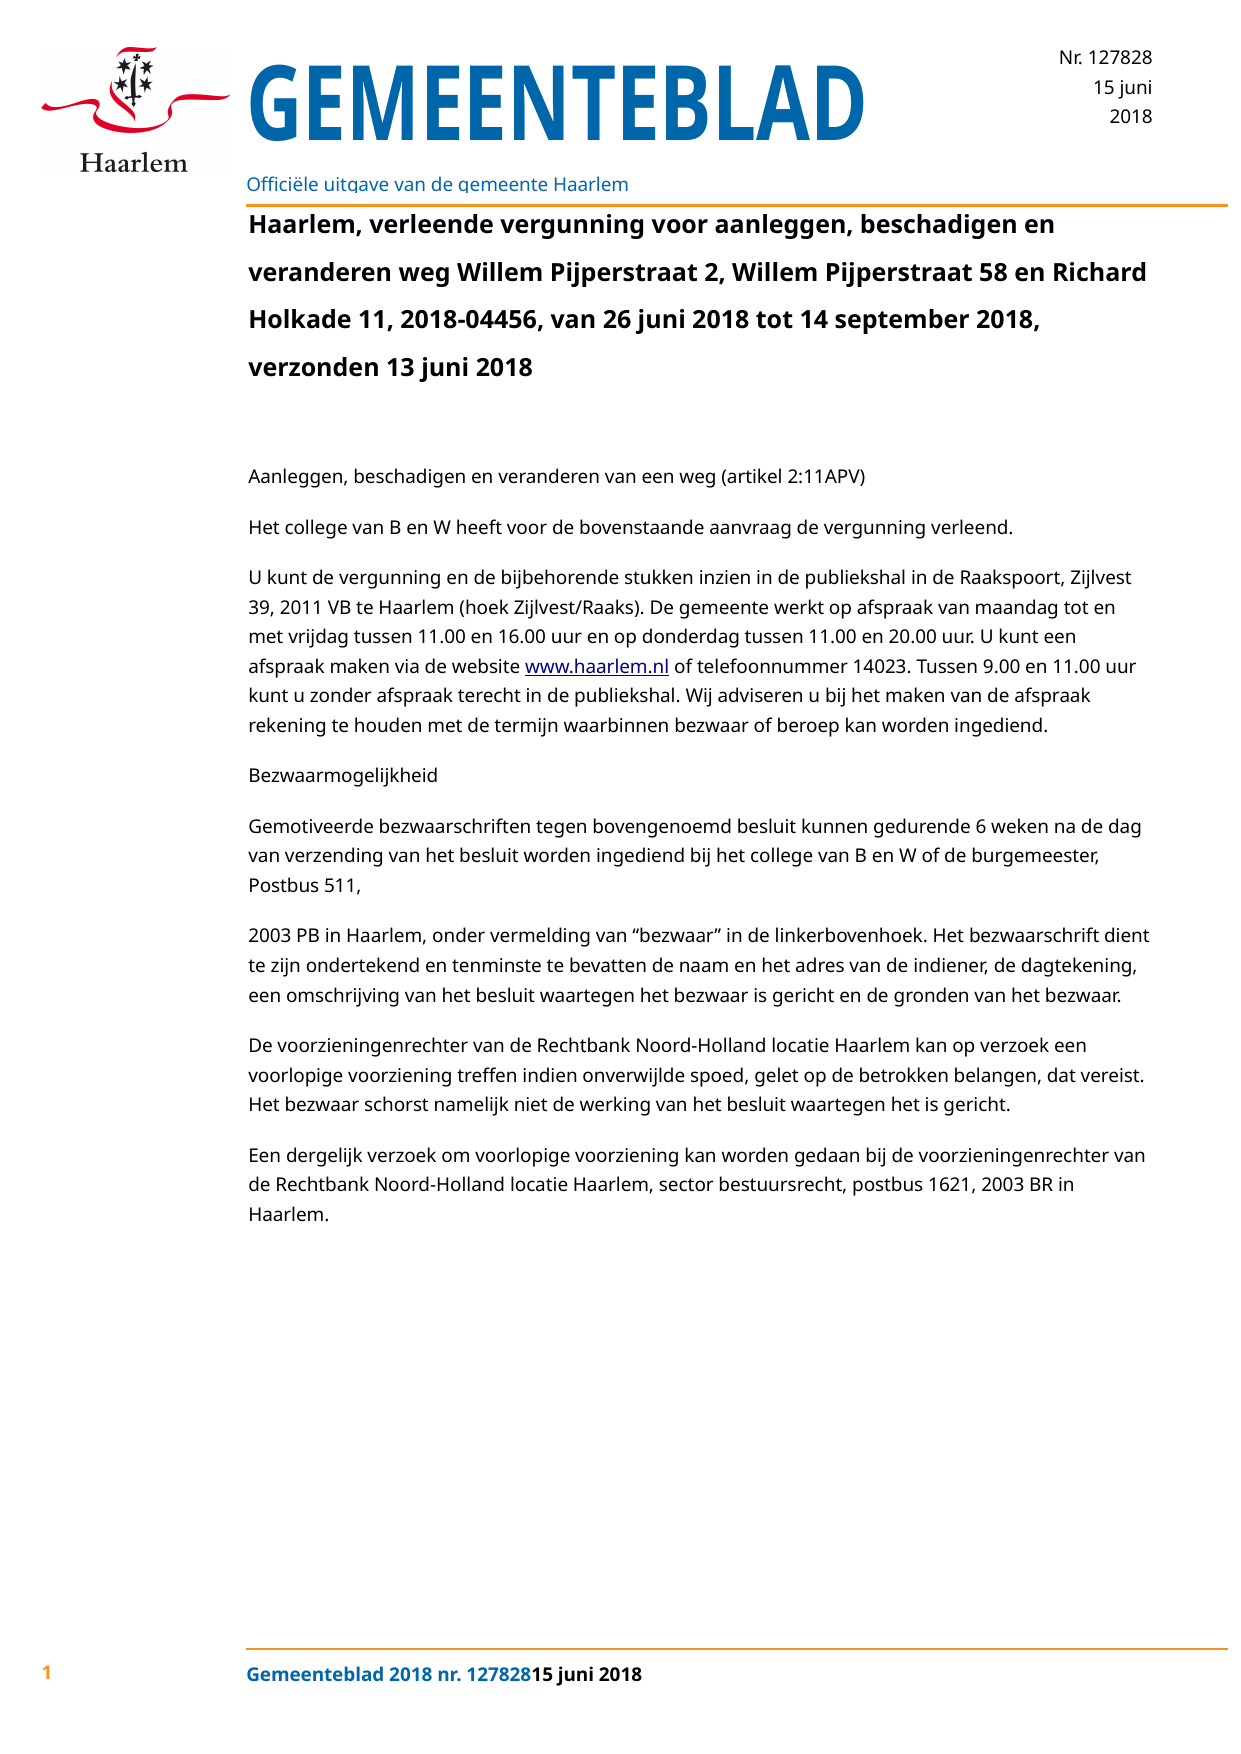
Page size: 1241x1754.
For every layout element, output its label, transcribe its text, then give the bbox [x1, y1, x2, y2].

text Aanleggen, beschadigen en veranderen van een weg (artikel 2:11APV) [248, 463, 1152, 489]
text Bezwaarmogelijkheid [248, 763, 1152, 788]
text Gemotiveerde bezwaarschriften tegen bovengenoemd besluit kunnen gedurende 6 weken na de dag van verzending van het besluit worden ingediend bij het college van B en W of de burgemeester, Postbus 511, [248, 813, 1152, 898]
text Een dergelijk verzoek om voorlopige voorziening kan worden gedaan bij de voorzieningenrechter van de Rechtbank Noord-Holland locatie Haarlem, sector bestuursrecht, postbus 1621, 2003 BR in Haarlem. [248, 1142, 1152, 1227]
text Haarlem, verleende vergunning voor aanleggen, beschadigen en veranderen weg Willem Pijperstraat 2, Willem Pijperstraat 58 en Richard Holkade 11, 2018-04456, van 26 juni 2018 tot 14 september 2018, verzonden 13 juni 2018 [248, 207, 1152, 384]
text U kunt de vergunning en de bijbehorende stukken inzien in de publiekshal in de Raakspoort, Zijlvest 39, 2011 VB te Haarlem (hoek Zijlvest/Raaks). De gemeente werkt op afspraak van maandag tot en met vrijdag tussen 11.00 en 16.00 uur en op donderdag tussen 11.00 en 20.00 uur. U kunt een afspraak maken via de website www.haarlem.nl of telefoonnummer 14023. Tussen 9.00 en 11.00 uur kunt u zonder afspraak terecht in de publiekshal. Wij adviseren u bij het maken van de afspraak rekening te houden met de termijn waarbinnen bezwaar of beroep kan worden ingediend. [248, 564, 1152, 738]
text Het college van B en W heeft voor de bovenstaande aanvraag de vergunning verleend. [248, 514, 1152, 540]
text 2003 PB in Haarlem, onder vermelding van “bezwaar” in de linkerbovenhoek. Het bezwaarschrift dient te zijn ondertekend en tenminste te bevatten de naam en het adres van de indiener, de dagtekening, een omschrijving van het besluit waartegen het bezwaar is gericht en de gronden van het bezwaar. [248, 923, 1152, 1008]
text De voorzieningenrechter van de Rechtbank Noord-Holland locatie Haarlem kan op verzoek een voorlopige voorziening treffen indien onverwijlde spoed, gelet op de betrokken belangen, dat vereist. Het bezwaar schorst namelijk niet de werking van het besluit waartegen het is gericht. [248, 1032, 1152, 1117]
picture [41, 47, 231, 172]
